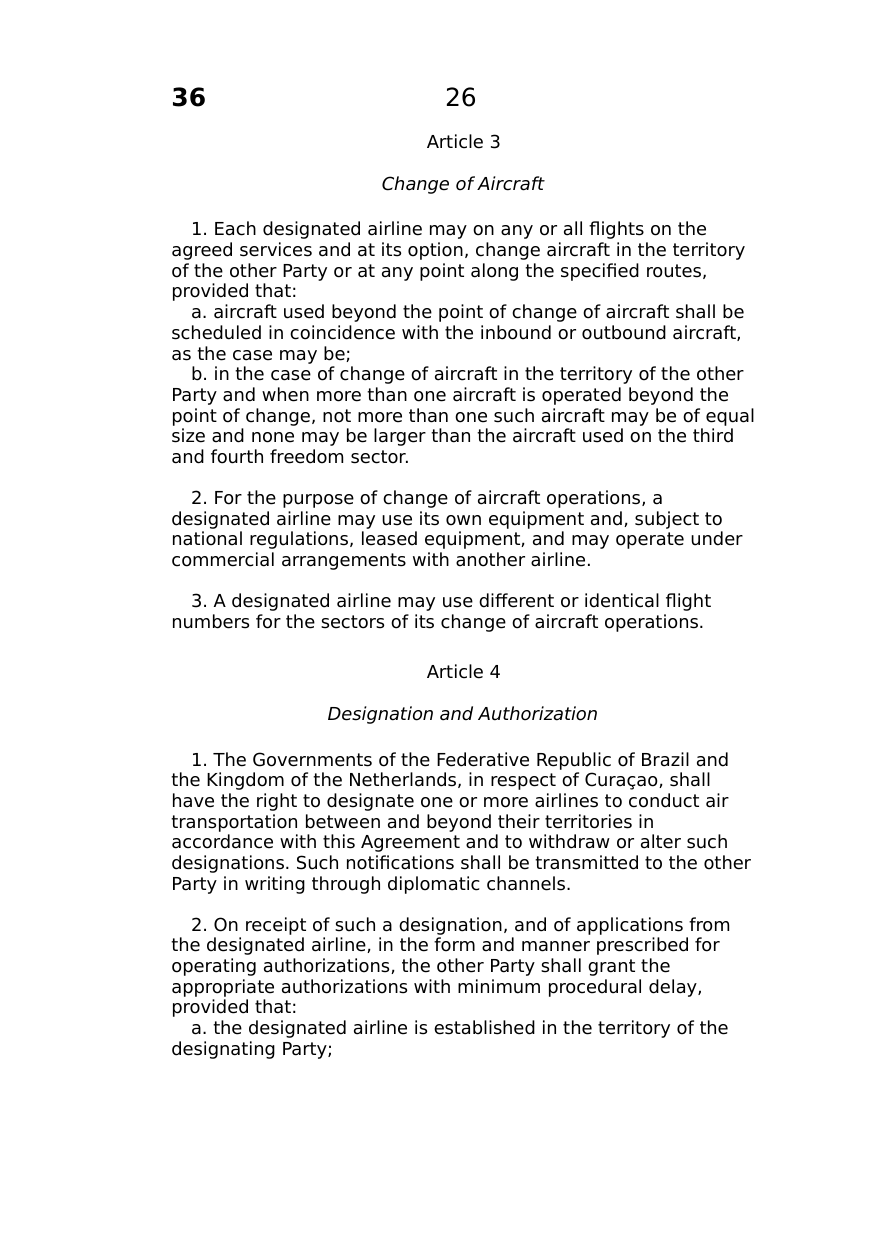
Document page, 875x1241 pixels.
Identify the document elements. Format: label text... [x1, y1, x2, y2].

text 1. The Governments of the Federative Republic of Brazil and the Kingdom of the Netherlands, in respect of Curaçao, shall have the right to designate one or more airlines to conduct air transportation between and beyond their territories in accordance with this Agreement and to withdraw or alter such designations. Such notifications shall be transmitted to the other Party in writing through diplomatic channels. [171, 749, 756, 894]
text 3. A designated airline may use different or identical flight numbers for the sectors of its change of aircraft operations. [171, 591, 756, 632]
text 1. Each designated airline may on any or all flights on the agreed services and at its option, change aircraft in the territory of the other Party or at any point along the specified routes, provided that: [171, 219, 756, 302]
subtitle Article 4 Designation and Authorization [171, 662, 756, 724]
text 2. On receipt of such a designation, and of applications from the designated airline, in the form and manner prescribed for operating authorizations, the other Party shall grant the appropriate authorizations with minimum procedural delay, provided that: [171, 914, 756, 1018]
subtitle Article 3 Change of Aircraft [171, 132, 756, 194]
text a. the designated airline is established in the territory of the designating Party; [171, 1018, 756, 1059]
text b. in the case of change of aircraft in the territory of the other Party and when more than one aircraft is operated beyond the point of change, not more than one such aircraft may be of equal size and none may be larger than the aircraft used on the third and fourth freedom sector. [171, 364, 756, 468]
text 2. For the purpose of change of aircraft operations, a designated airline may use its own equipment and, subject to national regulations, leased equipment, and may operate under commercial arrangements with another airline. [171, 488, 756, 571]
text a. aircraft used beyond the point of change of aircraft shall be scheduled in coincidence with the inbound or outbound aircraft, as the case may be; [171, 302, 756, 364]
